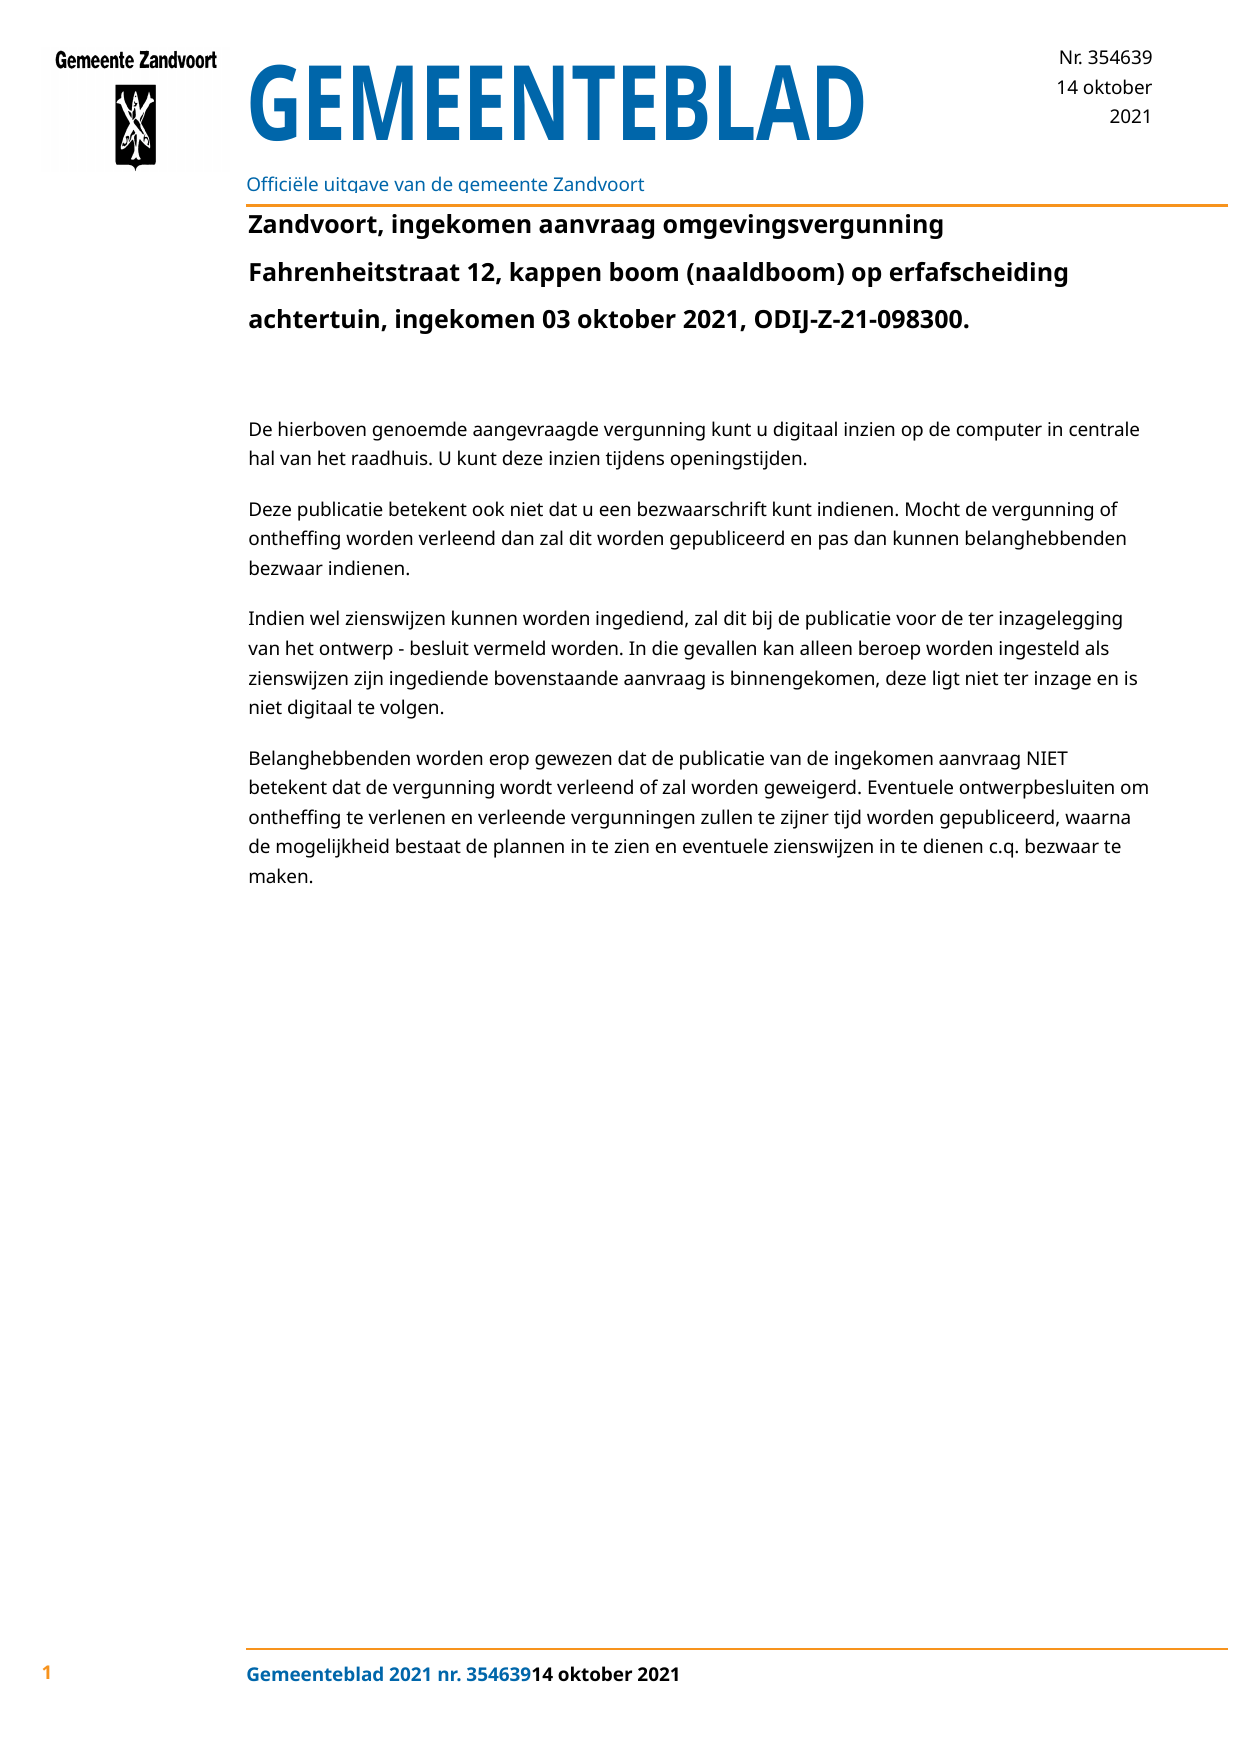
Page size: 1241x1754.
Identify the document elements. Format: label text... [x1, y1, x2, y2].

text Indien wel zienswijzen kunnen worden ingediend, zal dit bij de publicatie voor de ter inzagelegging van het ontwerp - besluit vermeld worden. In die gevallen kan alleen beroep worden ingesteld als zienswijzen zijn ingediende bovenstaande aanvraag is binnengekomen, deze ligt niet ter inzage en is niet digitaal te volgen. [248, 606, 1152, 720]
picture [41, 47, 231, 172]
text Deze publicatie betekent ook niet dat u een bezwaarschrift kunt indienen. Mocht de vergunning of ontheffing worden verleend dan zal dit worden gepubliceerd en pas dan kunnen belanghebbenden bezwaar indienen. [248, 496, 1152, 581]
text Zandvoort, ingekomen aanvraag omgevingsvergunning Fahrenheitstraat 12, kappen boom (naaldboom) op erfafscheiding achtertuin, ingekomen 03 oktober 2021, ODIJ-Z-21-098300. [248, 207, 1152, 336]
text De hierboven genoemde aangevraagde vergunning kunt u digitaal inzien op de computer in centrale hal van het raadhuis. U kunt deze inzien tijdens openingstijden. [248, 416, 1152, 471]
text Belanghebbenden worden erop gewezen dat de publicatie van de ingekomen aanvraag NIET betekent dat de vergunning wordt verleend of zal worden geweigerd. Eventuele ontwerpbesluiten om ontheffing te verlenen en verleende vergunningen zullen te zijner tijd worden gepubliceerd, waarna de mogelijkheid bestaat de plannen in te zien en eventuele zienswijzen in te dienen c.q. bezwaar te maken. [248, 745, 1152, 889]
